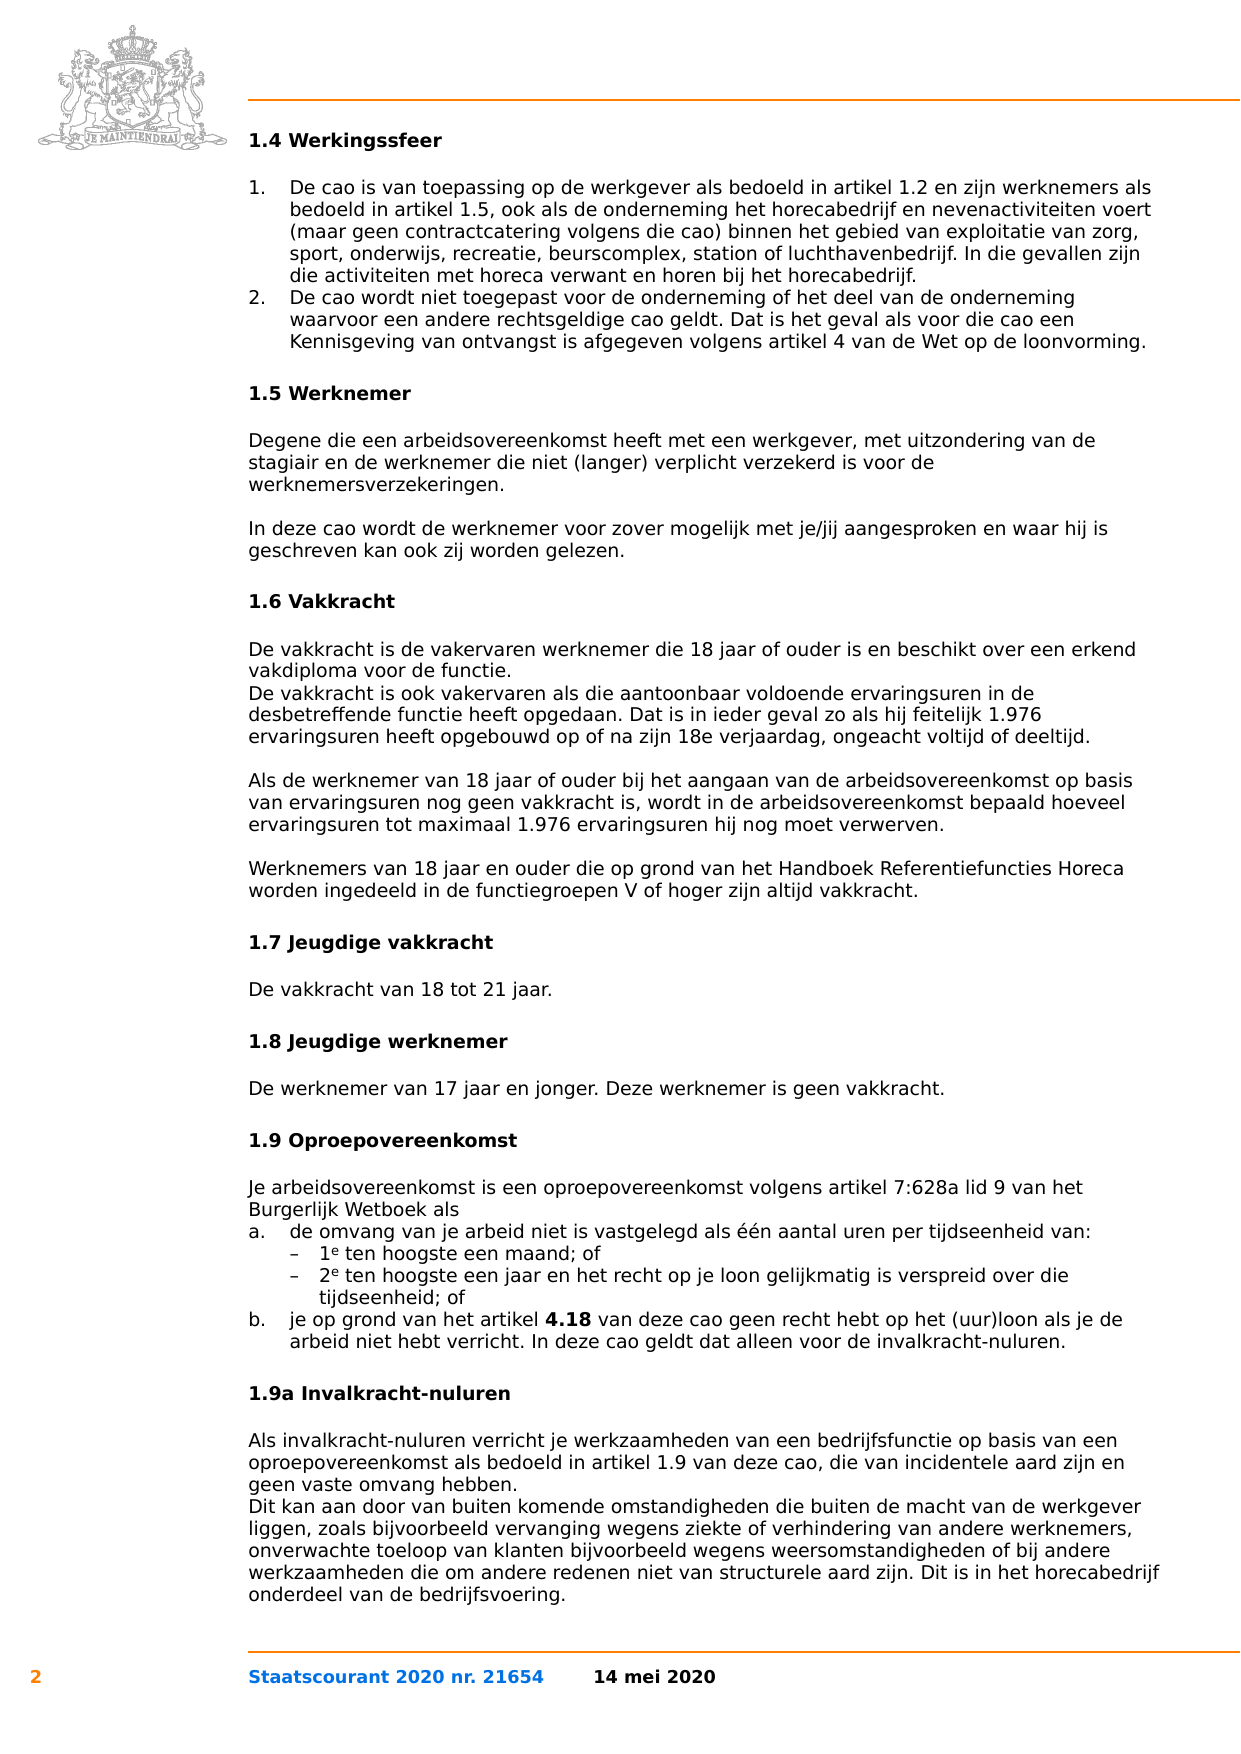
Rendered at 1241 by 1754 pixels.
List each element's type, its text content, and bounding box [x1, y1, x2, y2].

subtitle 1.9a Invalkracht-nuluren [248, 1383, 1163, 1405]
text 2. De cao wordt niet toegepast voor de onderneming of het deel van de onderneming waarvoor een andere rechtsgeldige cao geldt. Dat is het geval als voor die cao een Kennisgeving van ontvangst is afgegeven volgens artikel 4 van de Wet op de loonvorming. [248, 287, 1163, 353]
text De vakkracht van 18 tot 21 jaar. [248, 979, 1163, 1001]
subtitle 1.8 Jeugdige werknemer [248, 1031, 1163, 1053]
text 1. De cao is van toepassing op de werkgever als bedoeld in artikel 1.2 en zijn werknemers als bedoeld in artikel 1.5, ook als de onderneming het horecabedrijf en nevenactiviteiten voert (maar geen contractcatering volgens die cao) binnen het gebied van exploitatie van zorg, sport, onderwijs, recreatie, beurscomplex, station of luchthavenbedrijf. In die gevallen zijn die activiteiten met horeca verwant en horen bij het horecabedrijf. [248, 177, 1163, 287]
text Dit kan aan door van buiten komende omstandigheden die buiten de macht van de werkgever liggen, zoals bijvoorbeeld vervanging wegens ziekte of verhindering van andere werknemers, onverwachte toeloop van klanten bijvoorbeeld wegens weersomstandigheden of bij andere werkzaamheden die om andere redenen niet van structurele aard zijn. Dit is in het horecabedrijf onderdeel van de bedrijfsvoering. [248, 1496, 1163, 1606]
subtitle 1.7 Jeugdige vakkracht [248, 932, 1163, 954]
text Je arbeidsovereenkomst is een oproepovereenkomst volgens artikel 7:628a lid 9 van het Burgerlijk Wetboek als [248, 1177, 1163, 1221]
subtitle 1.4 Werkingssfeer [248, 130, 1163, 152]
text Als invalkracht-nuluren verricht je werkzaamheden van een bedrijfsfunctie op basis van een oproepovereenkomst als bedoeld in artikel 1.9 van deze cao, die van incidentele aard zijn en geen vaste omvang hebben. [248, 1430, 1163, 1496]
text Degene die een arbeidsovereenkomst heeft met een werkgever, met uitzondering van de stagiair en de werknemer die niet (langer) verplicht verzekerd is voor de werknemersverzekeringen. [248, 430, 1163, 496]
text – 1e ten hoogste een maand; of [289, 1243, 1163, 1265]
subtitle 1.9 Oproepovereenkomst [248, 1130, 1163, 1152]
text Werknemers van 18 jaar en ouder die op grond van het Handboek Referentiefuncties Horeca worden ingedeeld in de functiegroepen V of hoger zijn altijd vakkracht. [248, 858, 1163, 902]
text Als de werknemer van 18 jaar of ouder bij het aangaan van de arbeidsovereenkomst op basis van ervaringsuren nog geen vakkracht is, wordt in de arbeidsovereenkomst bepaald hoeveel ervaringsuren tot maximaal 1.976 ervaringsuren hij nog moet verwerven. [248, 770, 1163, 836]
subtitle 1.5 Werknemer [248, 383, 1163, 405]
text De vakkracht is ook vakervaren als die aantoonbaar voldoende ervaringsuren in de desbetreffende functie heeft opgedaan. Dat is in ieder geval zo als hij feitelijk 1.976 ervaringsuren heeft opgebouwd op of na zijn 18e verjaardag, ongeacht voltijd of deeltijd. [248, 682, 1163, 748]
subtitle 1.6 Vakkracht [248, 591, 1163, 613]
text a. de omvang van je arbeid niet is vastgelegd als één aantal uren per tijdseenheid van: [248, 1221, 1163, 1243]
text De vakkracht is de vakervaren werknemer die 18 jaar of ouder is en beschikt over een erkend vakdiploma voor de functie. [248, 638, 1163, 682]
picture [38, 25, 227, 150]
text – 2e ten hoogste een jaar en het recht op je loon gelijkmatig is verspreid over die tijdseenheid; of [289, 1265, 1163, 1309]
text De werknemer van 17 jaar en jonger. Deze werknemer is geen vakkracht. [248, 1078, 1163, 1100]
text In deze cao wordt de werknemer voor zover mogelijk met je/jij aangesproken en waar hij is geschreven kan ook zij worden gelezen. [248, 517, 1163, 561]
text b. je op grond van het artikel 4.18 van deze cao geen recht hebt op het (uur)loon als je de arbeid niet hebt verricht. In deze cao geldt dat alleen voor de invalkracht-nuluren. [248, 1309, 1163, 1353]
